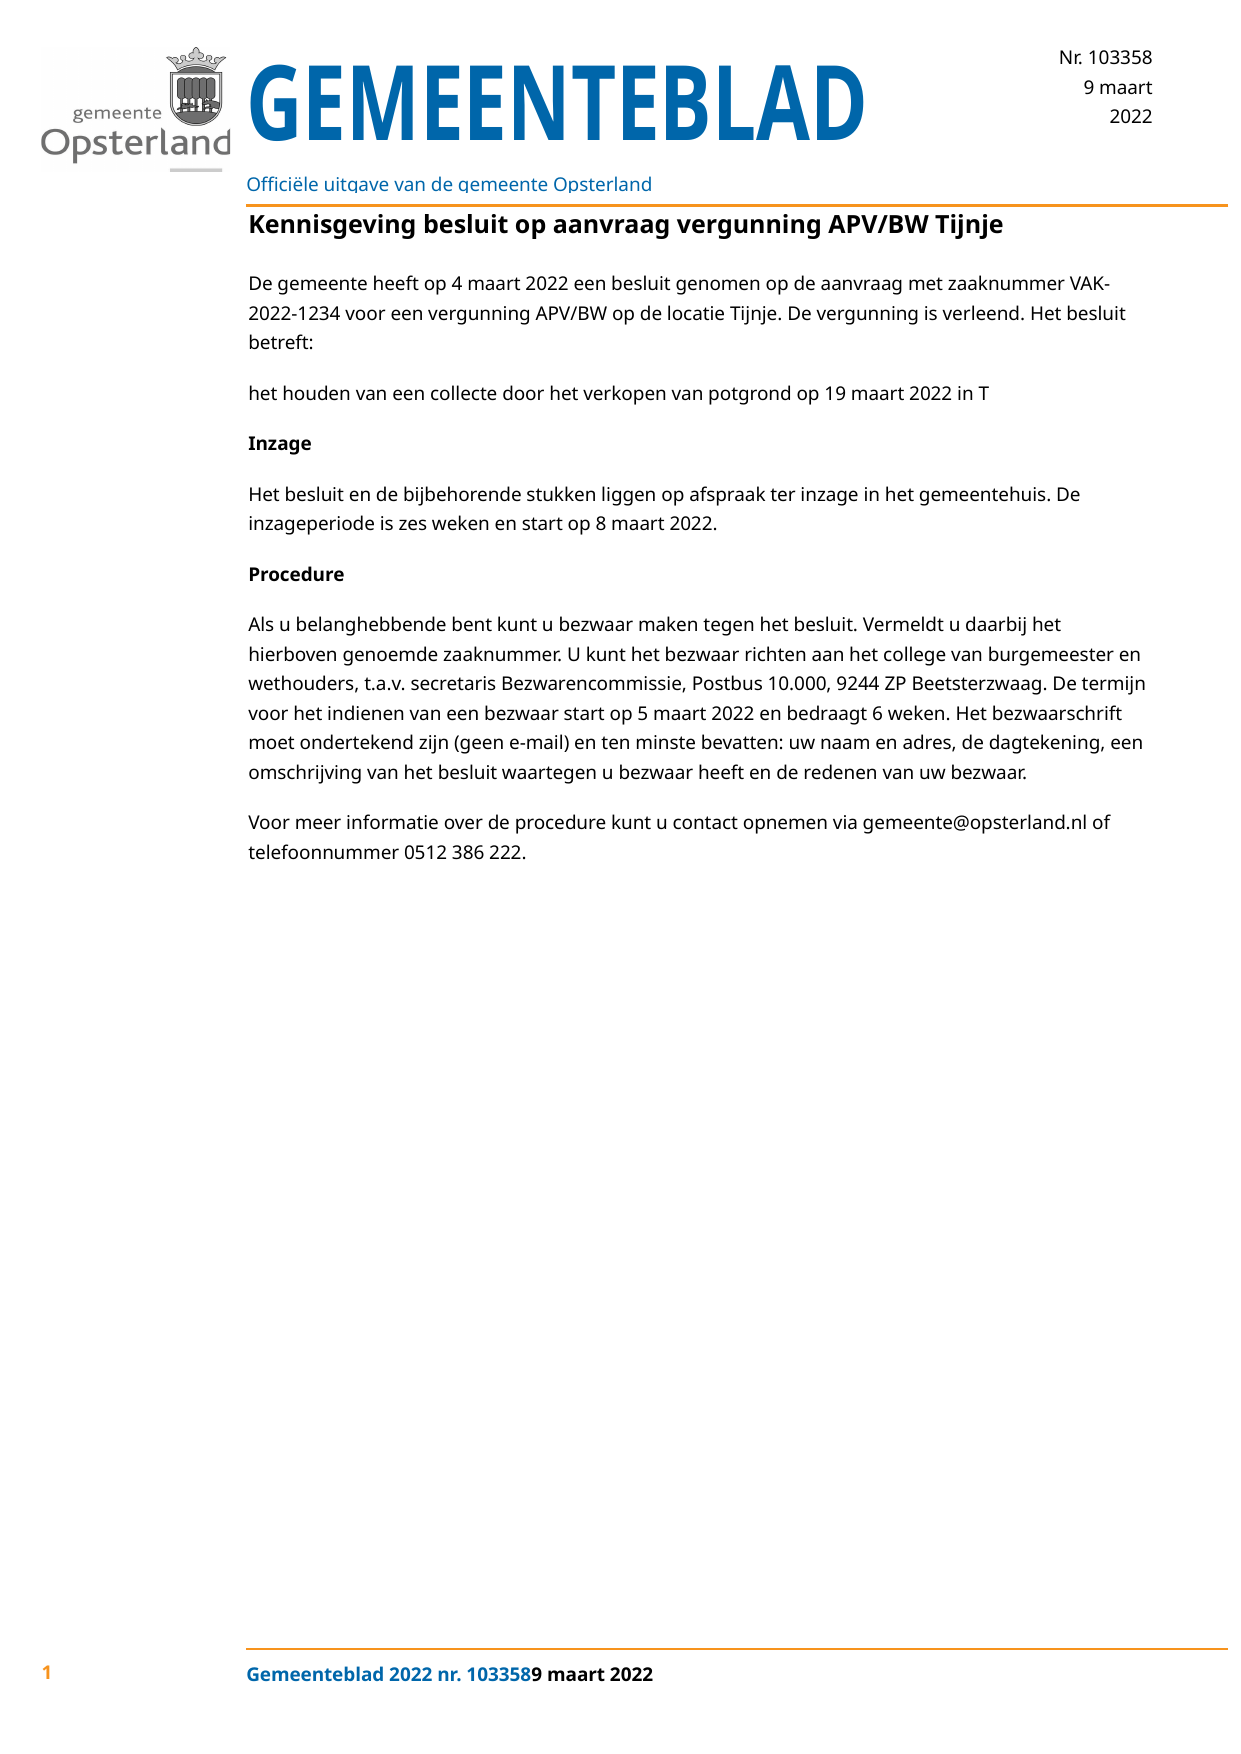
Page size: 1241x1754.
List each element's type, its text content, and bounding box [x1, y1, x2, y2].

text Procedure [248, 561, 1152, 586]
text Inzage [248, 430, 1152, 456]
text het houden van een collecte door het verkopen van potgrond op 19 maart 2022 in T [248, 380, 1152, 406]
text Als u belanghebbende bent kunt u bezwaar maken tegen het besluit. Vermeldt u daarbij het hierboven genoemde zaaknummer. U kunt het bezwaar richten aan het college van burgemeester en wethouders, t.a.v. secretaris Bezwarencommissie, Postbus 10.000, 9244 ZP Beetsterzwaag. De termijn voor het indienen van een bezwaar start op 5 maart 2022 en bedraagt 6 weken. Het bezwaarschrift moet ondertekend zijn (geen e-mail) en ten minste bevatten: uw naam en adres, de dagtekening, een omschrijving van het besluit waartegen u bezwaar heeft en de redenen van uw bezwaar. [248, 611, 1152, 785]
text De gemeente heeft op 4 maart 2022 een besluit genomen op de aanvraag met zaaknummer VAK-2022-1234 voor een vergunning APV/BW op de locatie Tijnje. De vergunning is verleend. Het besluit betreft: [248, 270, 1152, 355]
text Voor meer informatie over de procedure kunt u contact opnemen via gemeente@opsterland.nl of telefoonnummer 0512 386 222. [248, 809, 1152, 865]
picture [41, 47, 231, 172]
text Kennisgeving besluit op aanvraag vergunning APV/BW Tijnje [248, 207, 1152, 241]
text Het besluit en de bijbehorende stukken liggen op afspraak ter inzage in het gemeentehuis. De inzageperiode is zes weken en start op 8 maart 2022. [248, 481, 1152, 536]
